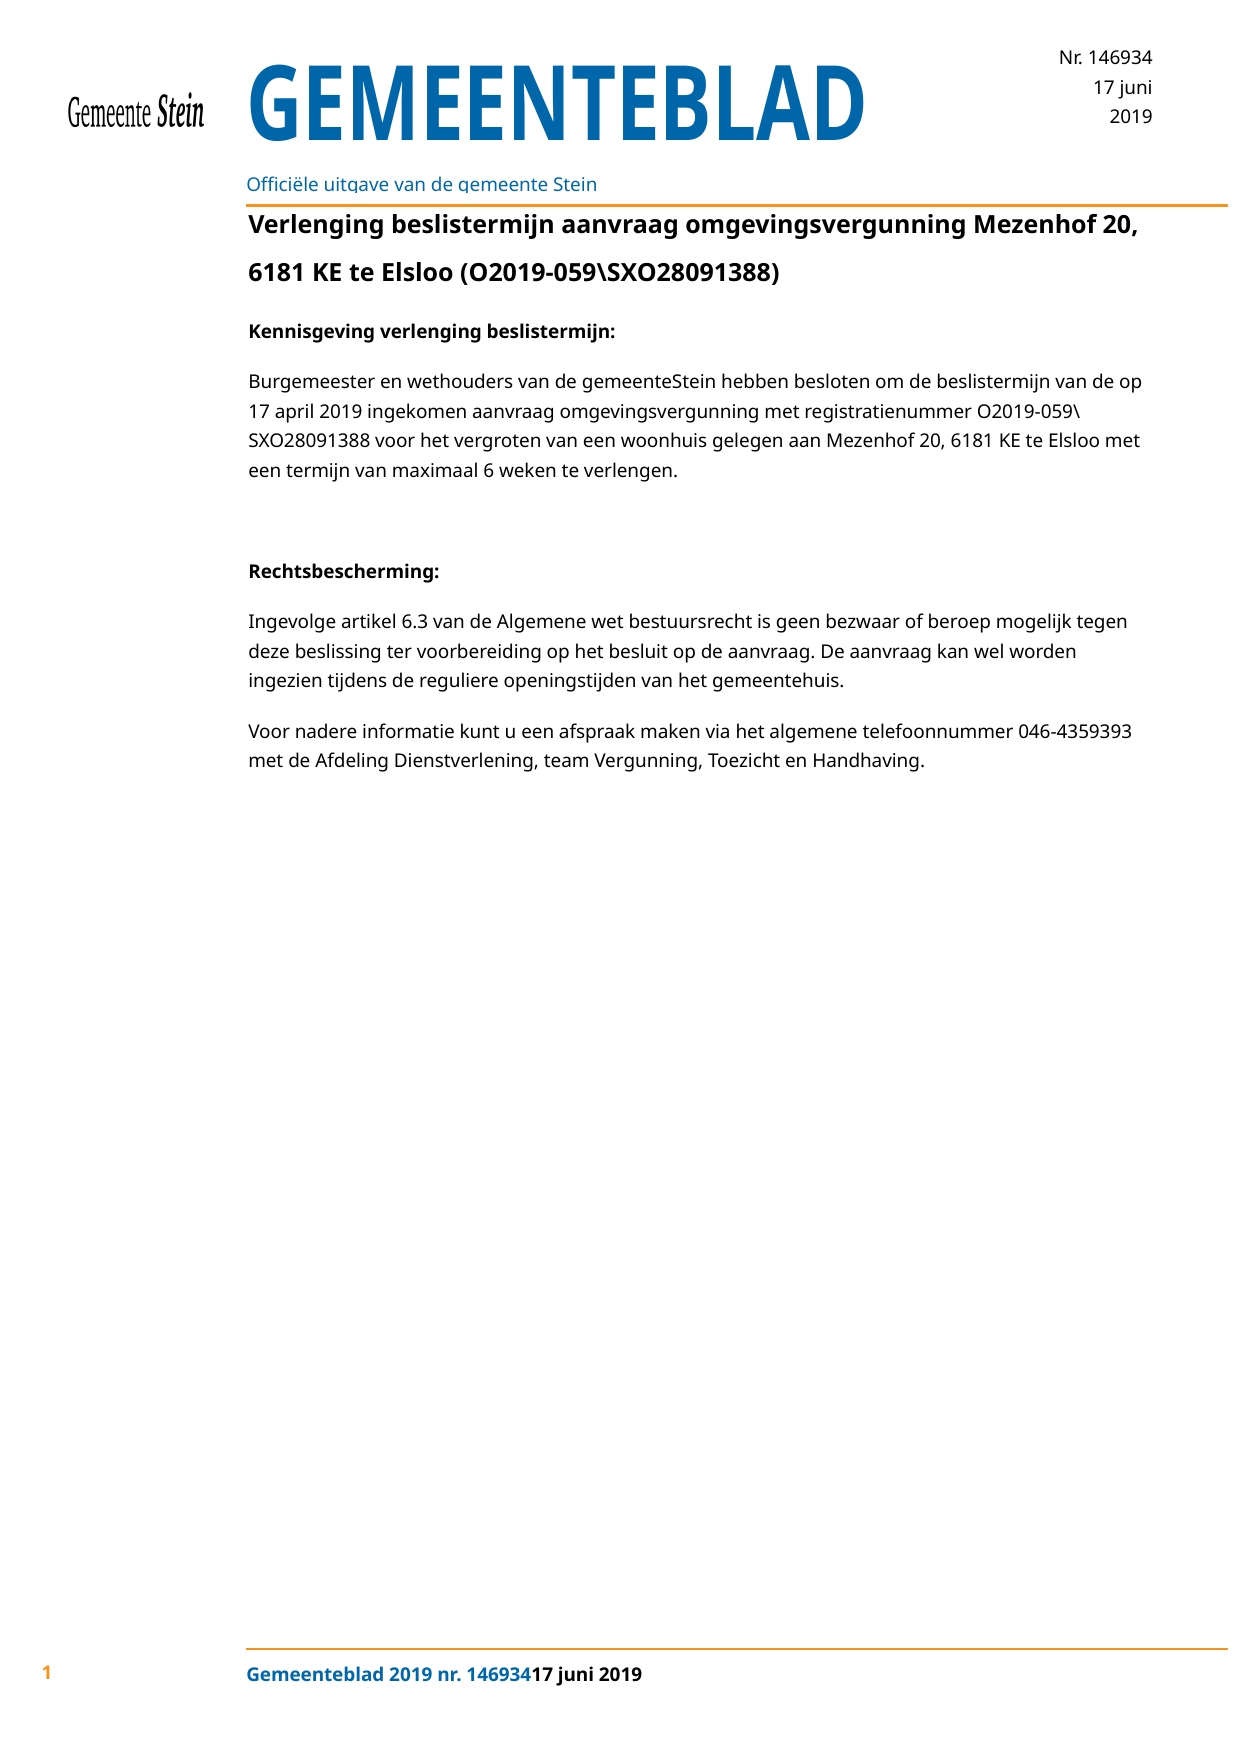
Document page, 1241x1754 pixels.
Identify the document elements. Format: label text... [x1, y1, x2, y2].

picture [41, 47, 231, 172]
text Rechtsbescherming: [248, 558, 1152, 584]
text Verlenging beslistermijn aanvraag omgevingsvergunning Mezenhof 20, 6181 KE te Elsloo (O2019-059\SXO28091388) [248, 207, 1152, 288]
text Kennisgeving verlenging beslistermijn: [248, 318, 1152, 344]
text Burgemeester en wethouders van de gemeenteStein hebben besloten om de beslistermijn van de op 17 april 2019 ingekomen aanvraag omgevingsvergunning met registratienummer O2019-059\SXO28091388 voor het vergroten van een woonhuis gelegen aan Mezenhof 20, 6181 KE te Elsloo met een termijn van maximaal 6 weken te verlengen. [248, 368, 1152, 483]
text Voor nadere informatie kunt u een afspraak maken via het algemene telefoonnummer 046-4359393 met de Afdeling Dienstverlening, team Vergunning, Toezicht en Handhaving. [248, 718, 1152, 773]
text Ingevolge artikel 6.3 van de Algemene wet bestuursrecht is geen bezwaar of beroep mogelijk tegen deze beslissing ter voorbereiding op het besluit op de aanvraag. De aanvraag kan wel worden ingezien tijdens de reguliere openingstijden van het gemeentehuis. [248, 608, 1152, 693]
